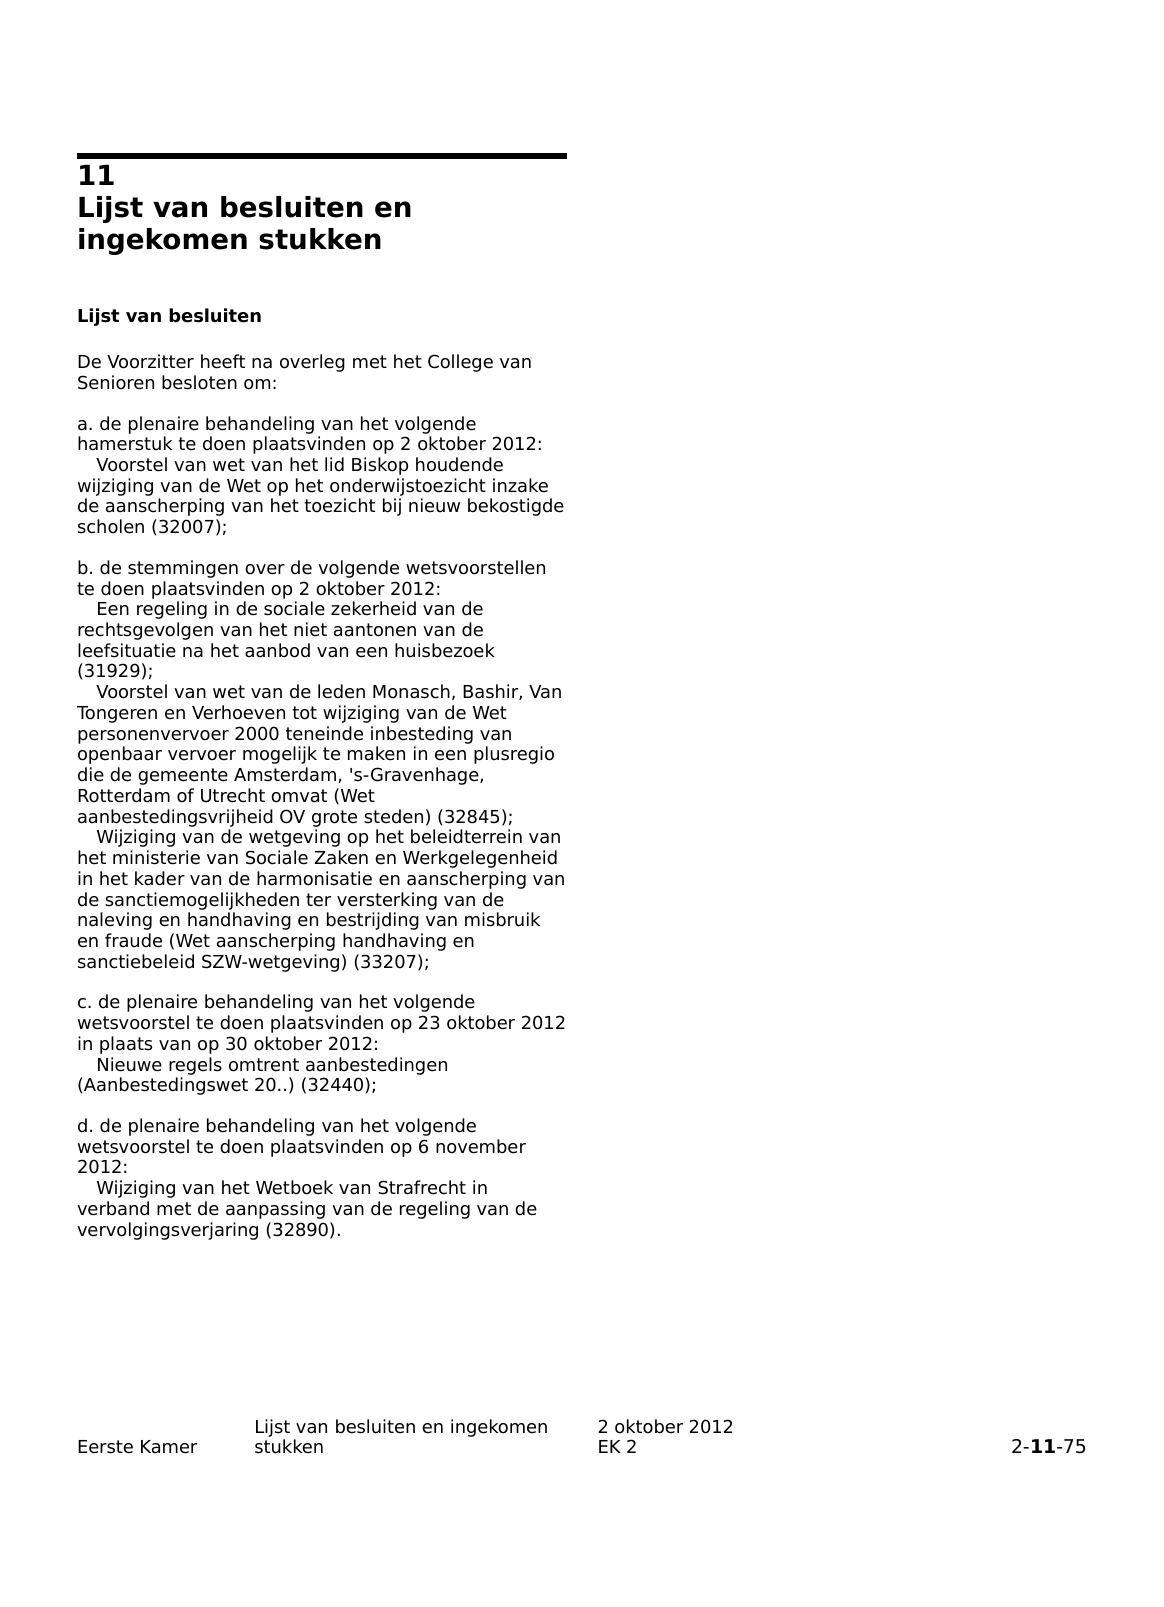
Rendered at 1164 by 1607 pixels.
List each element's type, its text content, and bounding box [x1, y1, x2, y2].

text Wijziging van de wetgeving op het beleidterrein van het ministerie van Sociale Zaken en Werkgelegenheid in het kader van de harmonisatie en aanscherping van de sanctiemogelijkheden ter versterking van de naleving en handhaving en bestrijding van misbruik en fraude (Wet aanscherping handhaving en sanctiebeleid SZW-wetgeving) (33207); [77, 827, 567, 972]
text Nieuwe regels omtrent aanbestedingen (Aanbestedingswet 20..) (32440); [77, 1054, 567, 1096]
text d. de plenaire behandeling van het volgende wetsvoorstel te doen plaatsvinden op 6 november 2012: [77, 1116, 567, 1178]
text De Voorzitter heeft na overleg met het College van Senioren besloten om: [77, 352, 567, 393]
text c. de plenaire behandeling van het volgende wetsvoorstel te doen plaatsvinden op 23 oktober 2012 in plaats van op 30 oktober 2012: [77, 992, 567, 1054]
text Wijziging van het Wetboek van Strafrecht in verband met de aanpassing van de regeling van de vervolgingsverjaring (32890). [77, 1178, 567, 1240]
text Voorstel van wet van het lid Biskop houdende wijziging van de Wet op het onderwijstoezicht inzake de aanscherping van het toezicht bij nieuw bekostigde scholen (32007); [77, 455, 567, 538]
text b. de stemmingen over de volgende wetsvoorstellen te doen plaatsvinden op 2 oktober 2012: [77, 558, 567, 599]
text Voorstel van wet van de leden Monasch, Bashir, Van Tongeren en Verhoeven tot wijziging van de Wet personenvervoer 2000 teneinde inbesteding van openbaar vervoer mogelijk te maken in een plusregio die de gemeente Amsterdam, 's-Gravenhage, Rotterdam of Utrecht omvat (Wet aanbestedingsvrijheid OV grote steden) (32845); [77, 682, 567, 827]
text Een regeling in de sociale zekerheid van de rechtsgevolgen van het niet aantonen van de leefsituatie na het aanbod van een huisbezoek (31929); [77, 599, 567, 682]
title 11 Lijst van besluiten en ingekomen stukken [77, 159, 567, 256]
subtitle Lijst van besluiten [77, 306, 567, 327]
text a. de plenaire behandeling van het volgende hamerstuk te doen plaatsvinden op 2 oktober 2012: [77, 413, 567, 455]
